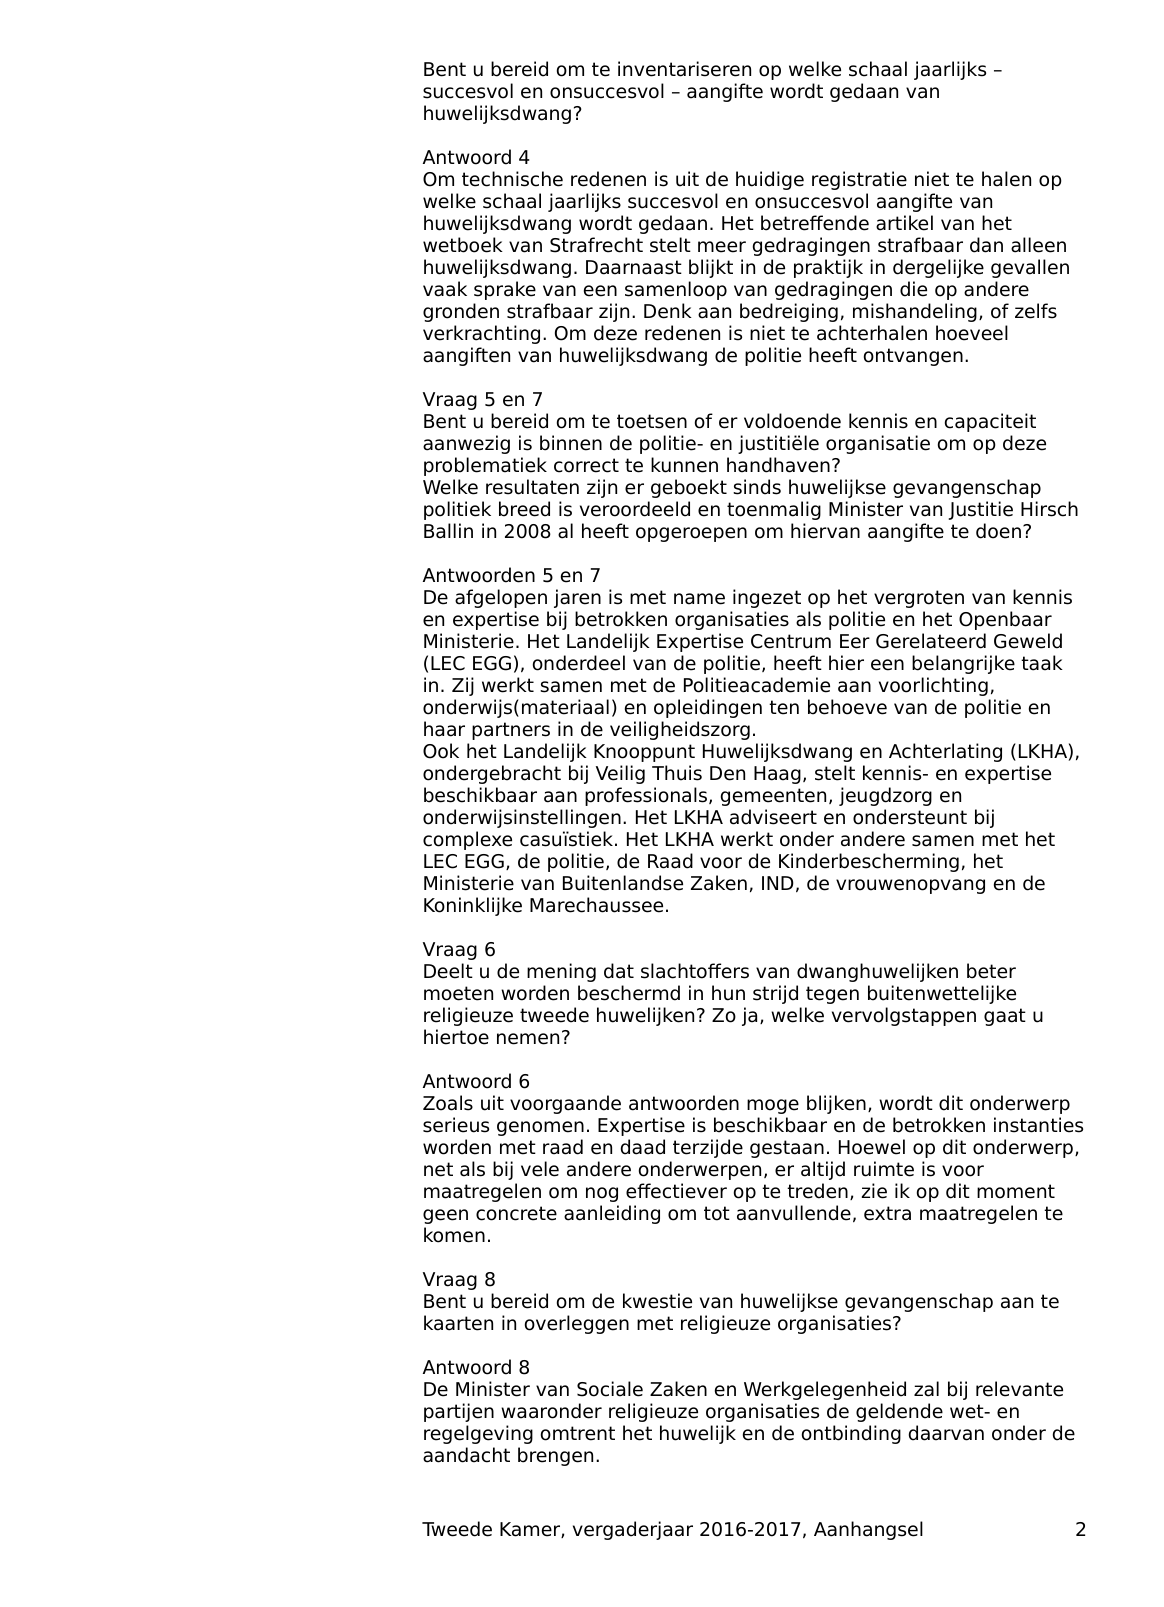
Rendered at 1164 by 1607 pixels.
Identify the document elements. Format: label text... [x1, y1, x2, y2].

text Vraag 5 en 7 [422, 389, 1087, 411]
text Antwoorden 5 en 7 [422, 565, 1087, 587]
text Vraag 8 [422, 1269, 1087, 1291]
text Antwoord 8 [422, 1357, 1087, 1379]
text Antwoord 6 [422, 1071, 1087, 1093]
text Deelt u de mening dat slachtoffers van dwanghuwelijken beter moeten worden beschermd in hun strijd tegen buitenwettelijke religieuze tweede huwelijken? Zo ja, welke vervolgstappen gaat u hiertoe nemen? [422, 961, 1087, 1049]
text Antwoord 4 [422, 147, 1087, 169]
text Bent u bereid om te inventariseren op welke schaal jaarlijks – succesvol en onsuccesvol – aangifte wordt gedaan van huwelijksdwang? [422, 59, 1087, 125]
text Zoals uit voorgaande antwoorden moge blijken, wordt dit onderwerp serieus genomen. Expertise is beschikbaar en de betrokken instanties worden met raad en daad terzijde gestaan. Hoewel op dit onderwerp, net als bij vele andere onderwerpen, er altijd ruimte is voor maatregelen om nog effectiever op te treden, zie ik op dit moment geen concrete aanleiding om tot aanvullende, extra maatregelen te komen. [422, 1093, 1087, 1247]
text Welke resultaten zijn er geboekt sinds huwelijkse gevangenschap politiek breed is veroordeeld en toenmalig Minister van Justitie Hirsch Ballin in 2008 al heeft opgeroepen om hiervan aangifte te doen? [422, 477, 1087, 543]
text Vraag 6 [422, 939, 1087, 961]
text Ook het Landelijk Knooppunt Huwelijksdwang en Achterlating (LKHA), ondergebracht bij Veilig Thuis Den Haag, stelt kennis- en expertise beschikbaar aan professionals, gemeenten, jeugdzorg en onderwijsinstellingen. Het LKHA adviseert en ondersteunt bij complexe casuïstiek. Het LKHA werkt onder andere samen met het LEC EGG, de politie, de Raad voor de Kinderbescherming, het Ministerie van Buitenlandse Zaken, IND, de vrouwenopvang en de Koninklijke Marechaussee. [422, 741, 1087, 917]
text Om technische redenen is uit de huidige registratie niet te halen op welke schaal jaarlijks succesvol en onsuccesvol aangifte van huwelijksdwang wordt gedaan. Het betreffende artikel van het wetboek van Strafrecht stelt meer gedragingen strafbaar dan alleen huwelijksdwang. Daarnaast blijkt in de praktijk in dergelijke gevallen vaak sprake van een samenloop van gedragingen die op andere gronden strafbaar zijn. Denk aan bedreiging, mishandeling, of zelfs verkrachting. Om deze redenen is niet te achterhalen hoeveel aangiften van huwelijksdwang de politie heeft ontvangen. [422, 169, 1087, 367]
text De afgelopen jaren is met name ingezet op het vergroten van kennis en expertise bij betrokken organisaties als politie en het Openbaar Ministerie. Het Landelijk Expertise Centrum Eer Gerelateerd Geweld (LEC EGG), onderdeel van de politie, heeft hier een belangrijke taak in. Zij werkt samen met de Politieacademie aan voorlichting, onderwijs(materiaal) en opleidingen ten behoeve van de politie en haar partners in de veiligheidszorg. [422, 587, 1087, 741]
text Bent u bereid om de kwestie van huwelijkse gevangenschap aan te kaarten in overleggen met religieuze organisaties? [422, 1291, 1087, 1335]
text Bent u bereid om te toetsen of er voldoende kennis en capaciteit aanwezig is binnen de politie- en justitiële organisatie om op deze problematiek correct te kunnen handhaven? [422, 411, 1087, 477]
text De Minister van Sociale Zaken en Werkgelegenheid zal bij relevante partijen waaronder religieuze organisaties de geldende wet- en regelgeving omtrent het huwelijk en de ontbinding daarvan onder de aandacht brengen. [422, 1379, 1087, 1467]
